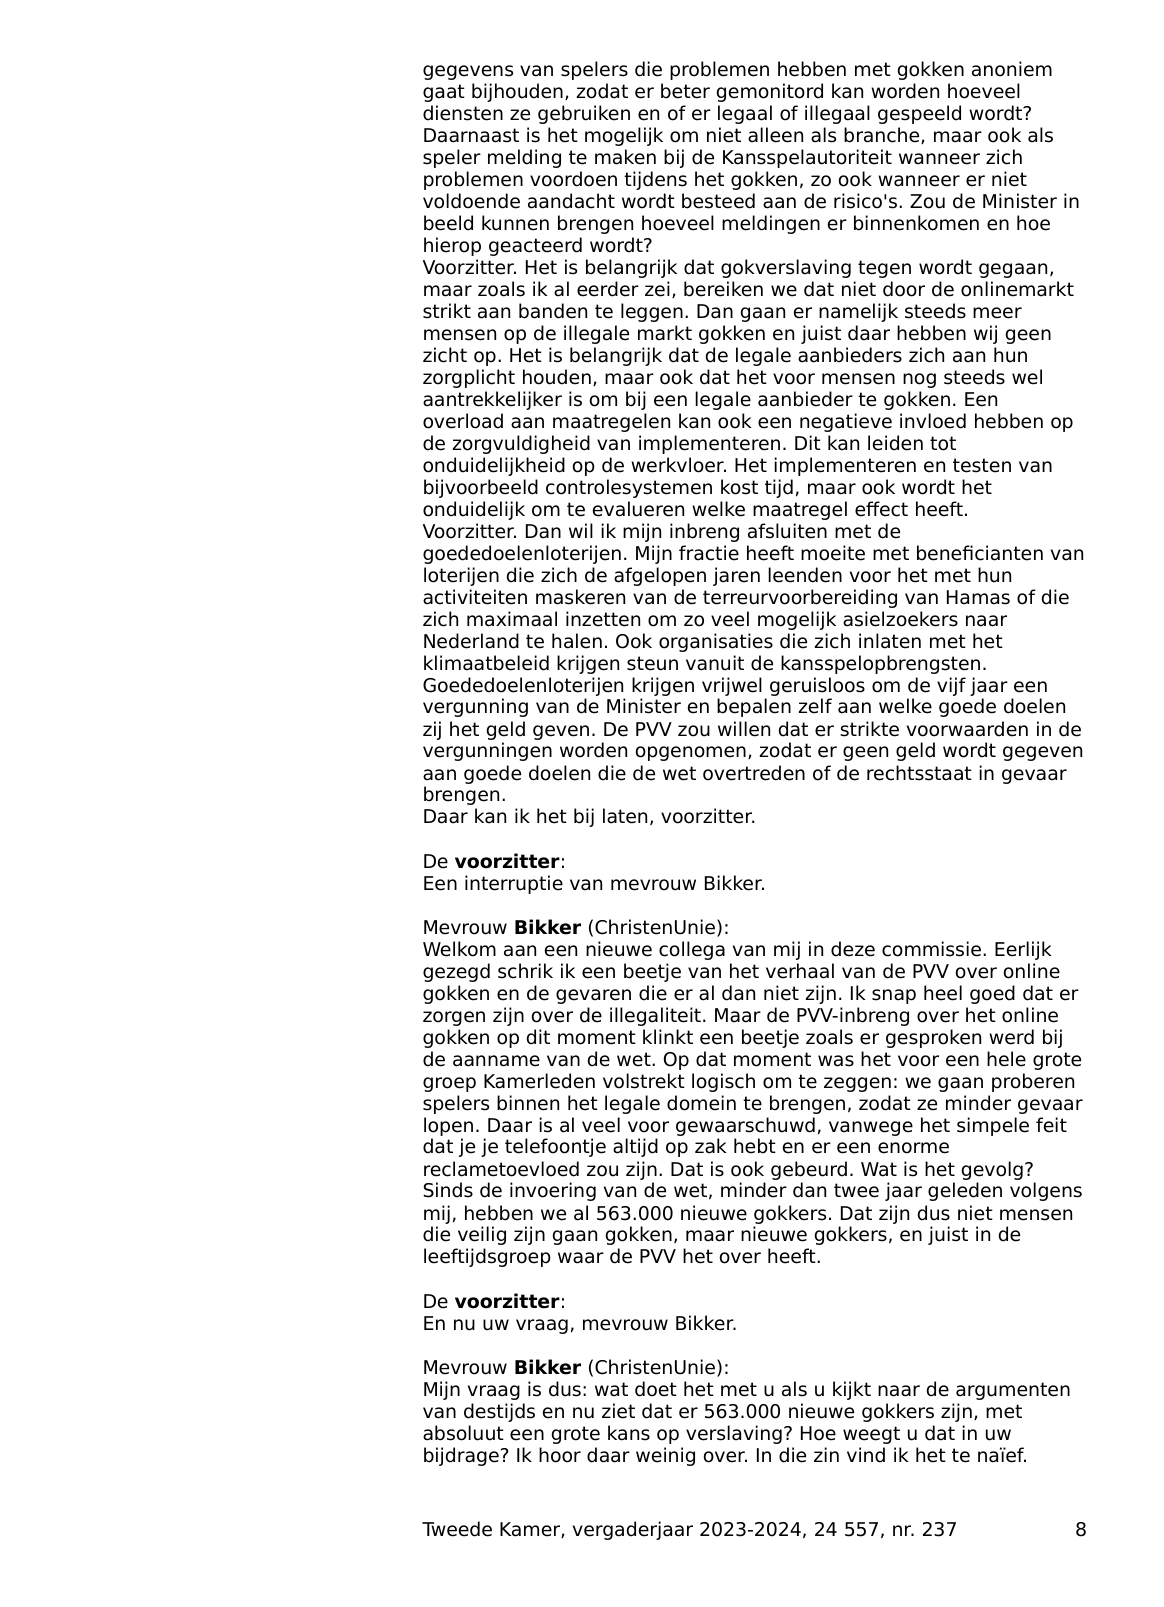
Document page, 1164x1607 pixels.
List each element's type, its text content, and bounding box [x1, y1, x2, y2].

text En nu uw vraag, mevrouw Bikker. [422, 1312, 1087, 1334]
text De voorzitter: [422, 1291, 1087, 1312]
text Welkom aan een nieuwe collega van mij in deze commissie. Eerlijk gezegd schrik ik een beetje van het verhaal van de PVV over online gokken en de gevaren die er al dan niet zijn. Ik snap heel goed dat er zorgen zijn over de illegaliteit. Maar de PVV-inbreng over het online gokken op dit moment klinkt een beetje zoals er gesproken werd bij de aanname van de wet. Op dat moment was het voor een hele grote groep Kamerleden volstrekt logisch om te zeggen: we gaan proberen spelers binnen het legale domein te brengen, zodat ze minder gevaar lopen. Daar is al veel voor gewaarschuwd, vanwege het simpele feit dat je je telefoontje altijd op zak hebt en er een enorme reclametoevloed zou zijn. Dat is ook gebeurd. Wat is het gevolg? Sinds de invoering van de wet, minder dan twee jaar geleden volgens mij, hebben we al 563.000 nieuwe gokkers. Dat zijn dus niet mensen die veilig zijn gaan gokken, maar nieuwe gokkers, en juist in de leeftijdsgroep waar de PVV het over heeft. [422, 939, 1087, 1268]
text Voorzitter. Het is belangrijk dat gokverslaving tegen wordt gegaan, maar zoals ik al eerder zei, bereiken we dat niet door de onlinemarkt strikt aan banden te leggen. Dan gaan er namelijk steeds meer mensen op de illegale markt gokken en juist daar hebben wij geen zicht op. Het is belangrijk dat de legale aanbieders zich aan hun zorgplicht houden, maar ook dat het voor mensen nog steeds wel aantrekkelijker is om bij een legale aanbieder te gokken. Een overload aan maatregelen kan ook een negatieve invloed hebben op de zorgvuldigheid van implementeren. Dit kan leiden tot onduidelijkheid op de werkvloer. Het implementeren en testen van bijvoorbeeld controlesystemen kost tijd, maar ook wordt het onduidelijk om te evalueren welke maatregel effect heeft. [422, 257, 1087, 521]
text De voorzitter: [422, 851, 1087, 872]
text Een interruptie van mevrouw Bikker. [422, 872, 1087, 894]
text Daar kan ik het bij laten, voorzitter. [422, 806, 1087, 828]
text Mijn vraag is dus: wat doet het met u als u kijkt naar de argumenten van destijds en nu ziet dat er 563.000 nieuwe gokkers zijn, met absoluut een grote kans op verslaving? Hoe weegt u dat in uw bijdrage? Ik hoor daar weinig over. In die zin vind ik het te naïef. [422, 1379, 1087, 1467]
text Mevrouw Bikker (ChristenUnie): [422, 1357, 1087, 1379]
text Mevrouw Bikker (ChristenUnie): [422, 917, 1087, 939]
text gegevens van spelers die problemen hebben met gokken anoniem gaat bijhouden, zodat er beter gemonitord kan worden hoeveel diensten ze gebruiken en of er legaal of illegaal gespeeld wordt? Daarnaast is het mogelijk om niet alleen als branche, maar ook als speler melding te maken bij de Kansspelautoriteit wanneer zich problemen voordoen tijdens het gokken, zo ook wanneer er niet voldoende aandacht wordt besteed aan de risico's. Zou de Minister in beeld kunnen brengen hoeveel meldingen er binnenkomen en hoe hierop geacteerd wordt? [422, 59, 1087, 257]
text Voorzitter. Dan wil ik mijn inbreng afsluiten met de goededoelenloterijen. Mijn fractie heeft moeite met beneficianten van loterijen die zich de afgelopen jaren leenden voor het met hun activiteiten maskeren van de terreurvoorbereiding van Hamas of die zich maximaal inzetten om zo veel mogelijk asielzoekers naar Nederland te halen. Ook organisaties die zich inlaten met het klimaatbeleid krijgen steun vanuit de kansspelopbrengsten. Goededoelenloterijen krijgen vrijwel geruisloos om de vijf jaar een vergunning van de Minister en bepalen zelf aan welke goede doelen zij het geld geven. De PVV zou willen dat er strikte voorwaarden in de vergunningen worden opgenomen, zodat er geen geld wordt gegeven aan goede doelen die de wet overtreden of de rechtsstaat in gevaar brengen. [422, 521, 1087, 806]
